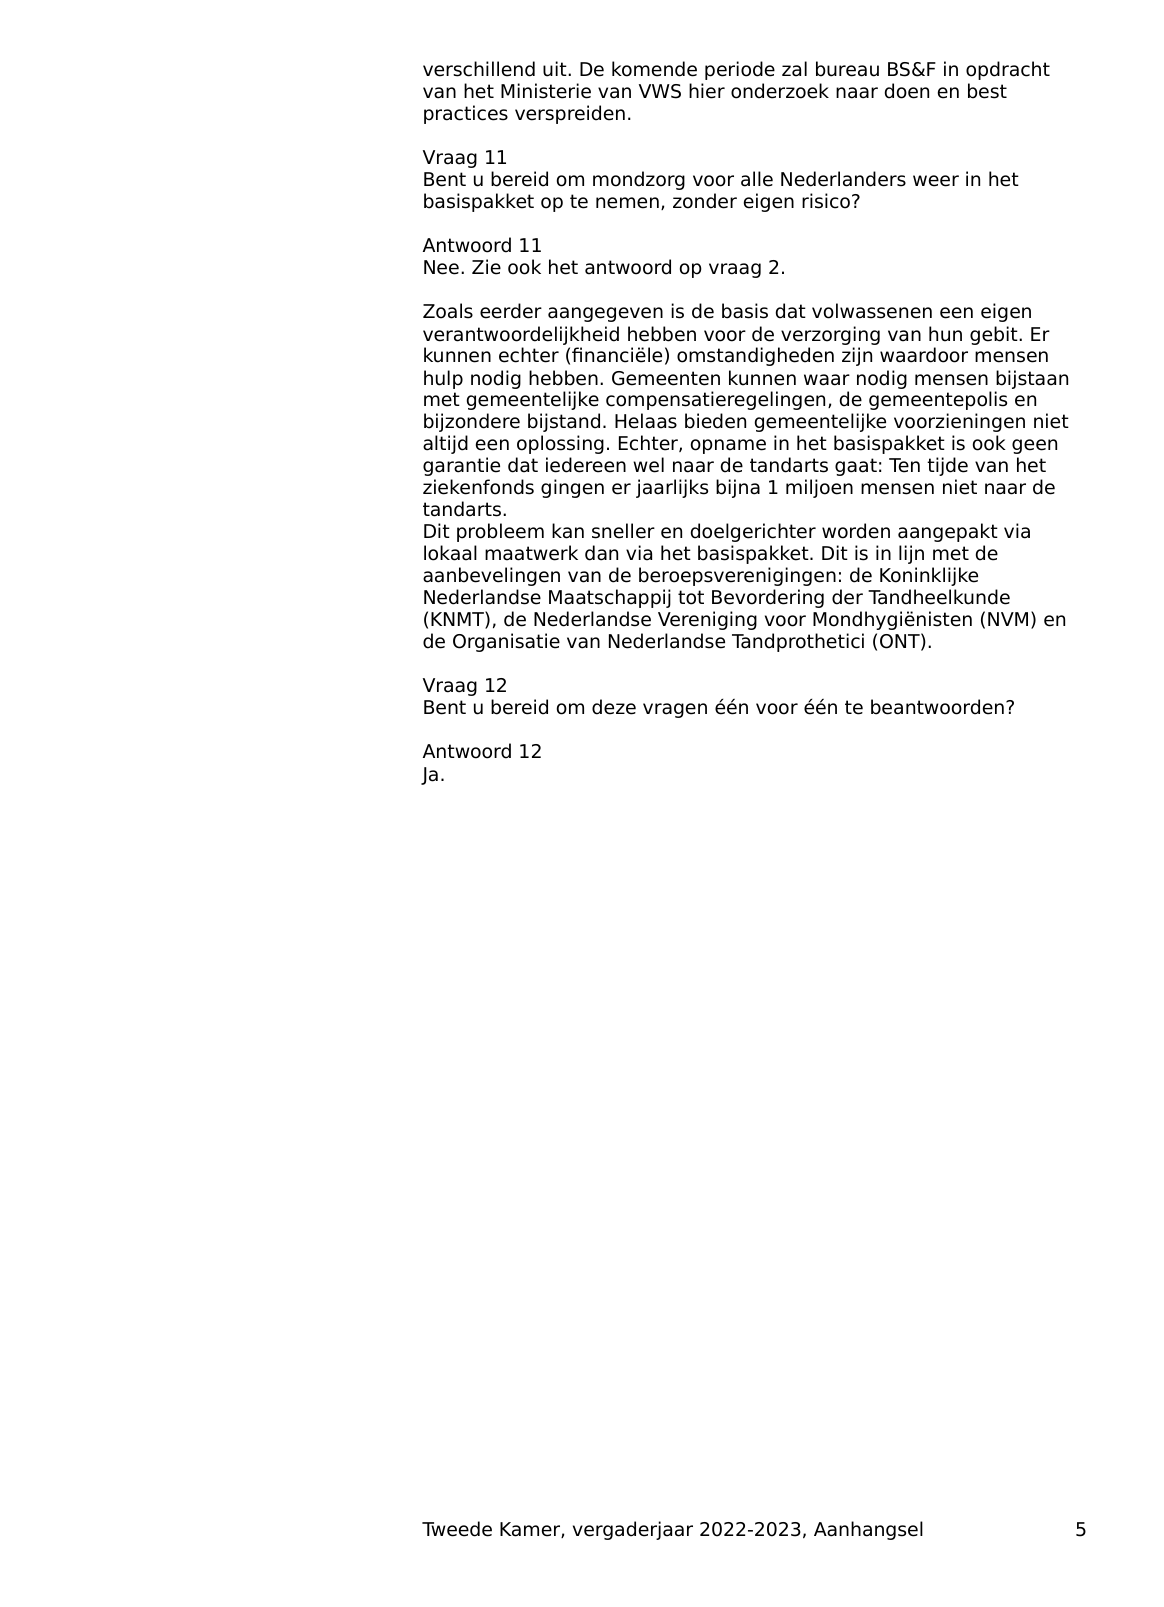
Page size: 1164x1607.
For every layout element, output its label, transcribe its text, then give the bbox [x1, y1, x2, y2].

text Zoals eerder aangegeven is de basis dat volwassenen een eigen verantwoordelijkheid hebben voor de verzorging van hun gebit. Er kunnen echter (financiële) omstandigheden zijn waardoor mensen hulp nodig hebben. Gemeenten kunnen waar nodig mensen bijstaan met gemeentelijke compensatieregelingen, de gemeentepolis en bijzondere bijstand. Helaas bieden gemeentelijke voorzieningen niet altijd een oplossing. Echter, opname in het basispakket is ook geen garantie dat iedereen wel naar de tandarts gaat: Ten tijde van het ziekenfonds gingen er jaarlijks bijna 1 miljoen mensen niet naar de tandarts. [422, 301, 1087, 521]
text Vraag 12 [422, 675, 1087, 697]
text Dit probleem kan sneller en doelgerichter worden aangepakt via lokaal maatwerk dan via het basispakket. Dit is in lijn met de aanbevelingen van de beroepsverenigingen: de Koninklijke Nederlandse Maatschappij tot Bevordering der Tandheelkunde (KNMT), de Nederlandse Vereniging voor Mondhygiënisten (NVM) en de Organisatie van Nederlandse Tandprothetici (ONT). [422, 521, 1087, 653]
text Bent u bereid om deze vragen één voor één te beantwoorden? [422, 697, 1087, 719]
text Antwoord 12 [422, 741, 1087, 763]
text Bent u bereid om mondzorg voor alle Nederlanders weer in het basispakket op te nemen, zonder eigen risico? [422, 169, 1087, 213]
text Ja. [422, 763, 1087, 785]
text verschillend uit. De komende periode zal bureau BS&F in opdracht van het Ministerie van VWS hier onderzoek naar doen en best practices verspreiden. [422, 59, 1087, 125]
text Vraag 11 [422, 147, 1087, 169]
text Nee. Zie ook het antwoord op vraag 2. [422, 257, 1087, 279]
text Antwoord 11 [422, 235, 1087, 257]
